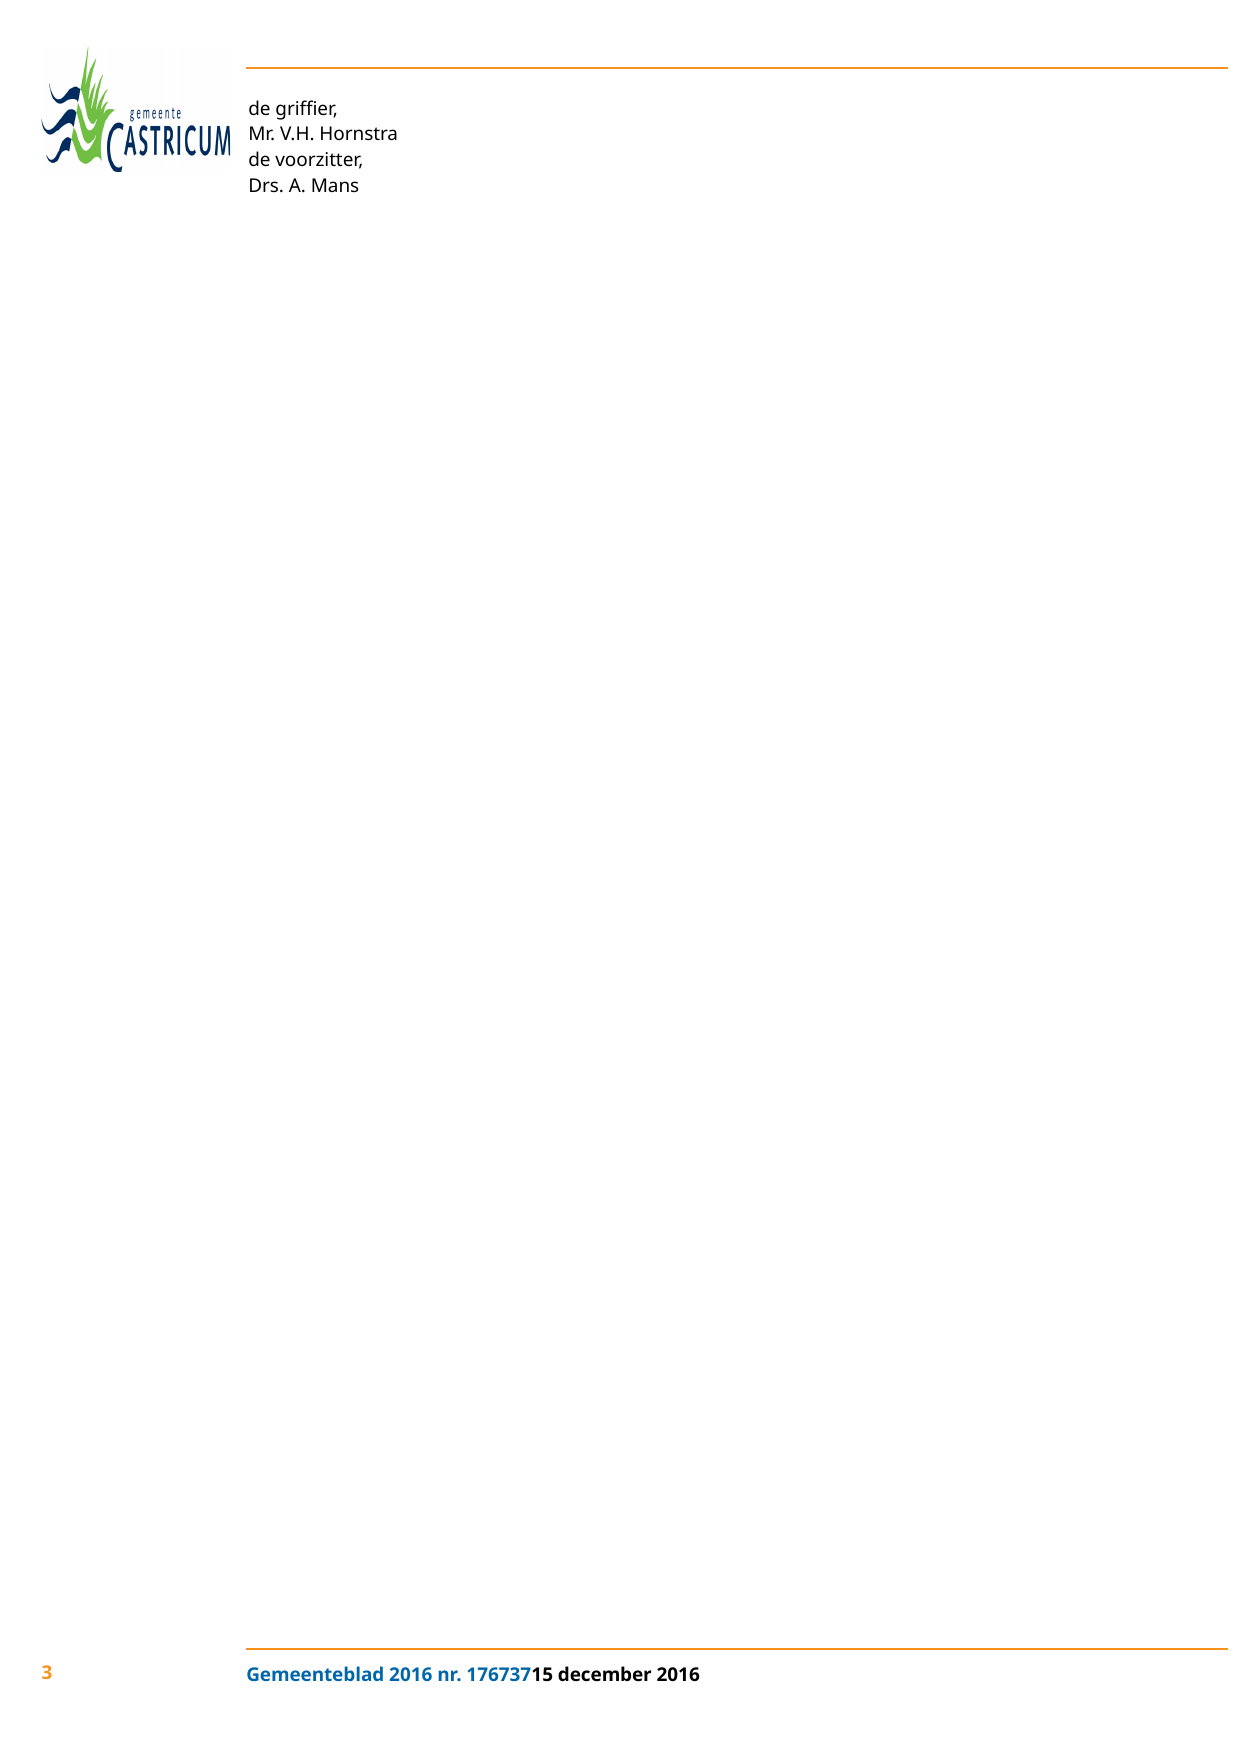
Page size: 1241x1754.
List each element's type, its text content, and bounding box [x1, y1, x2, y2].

text de voorzitter, [248, 146, 1152, 172]
text de griffier, [248, 95, 1152, 121]
text Mr. V.H. Hornstra [248, 121, 1152, 146]
text Drs. A. Mans [248, 172, 1152, 198]
picture [41, 47, 231, 172]
